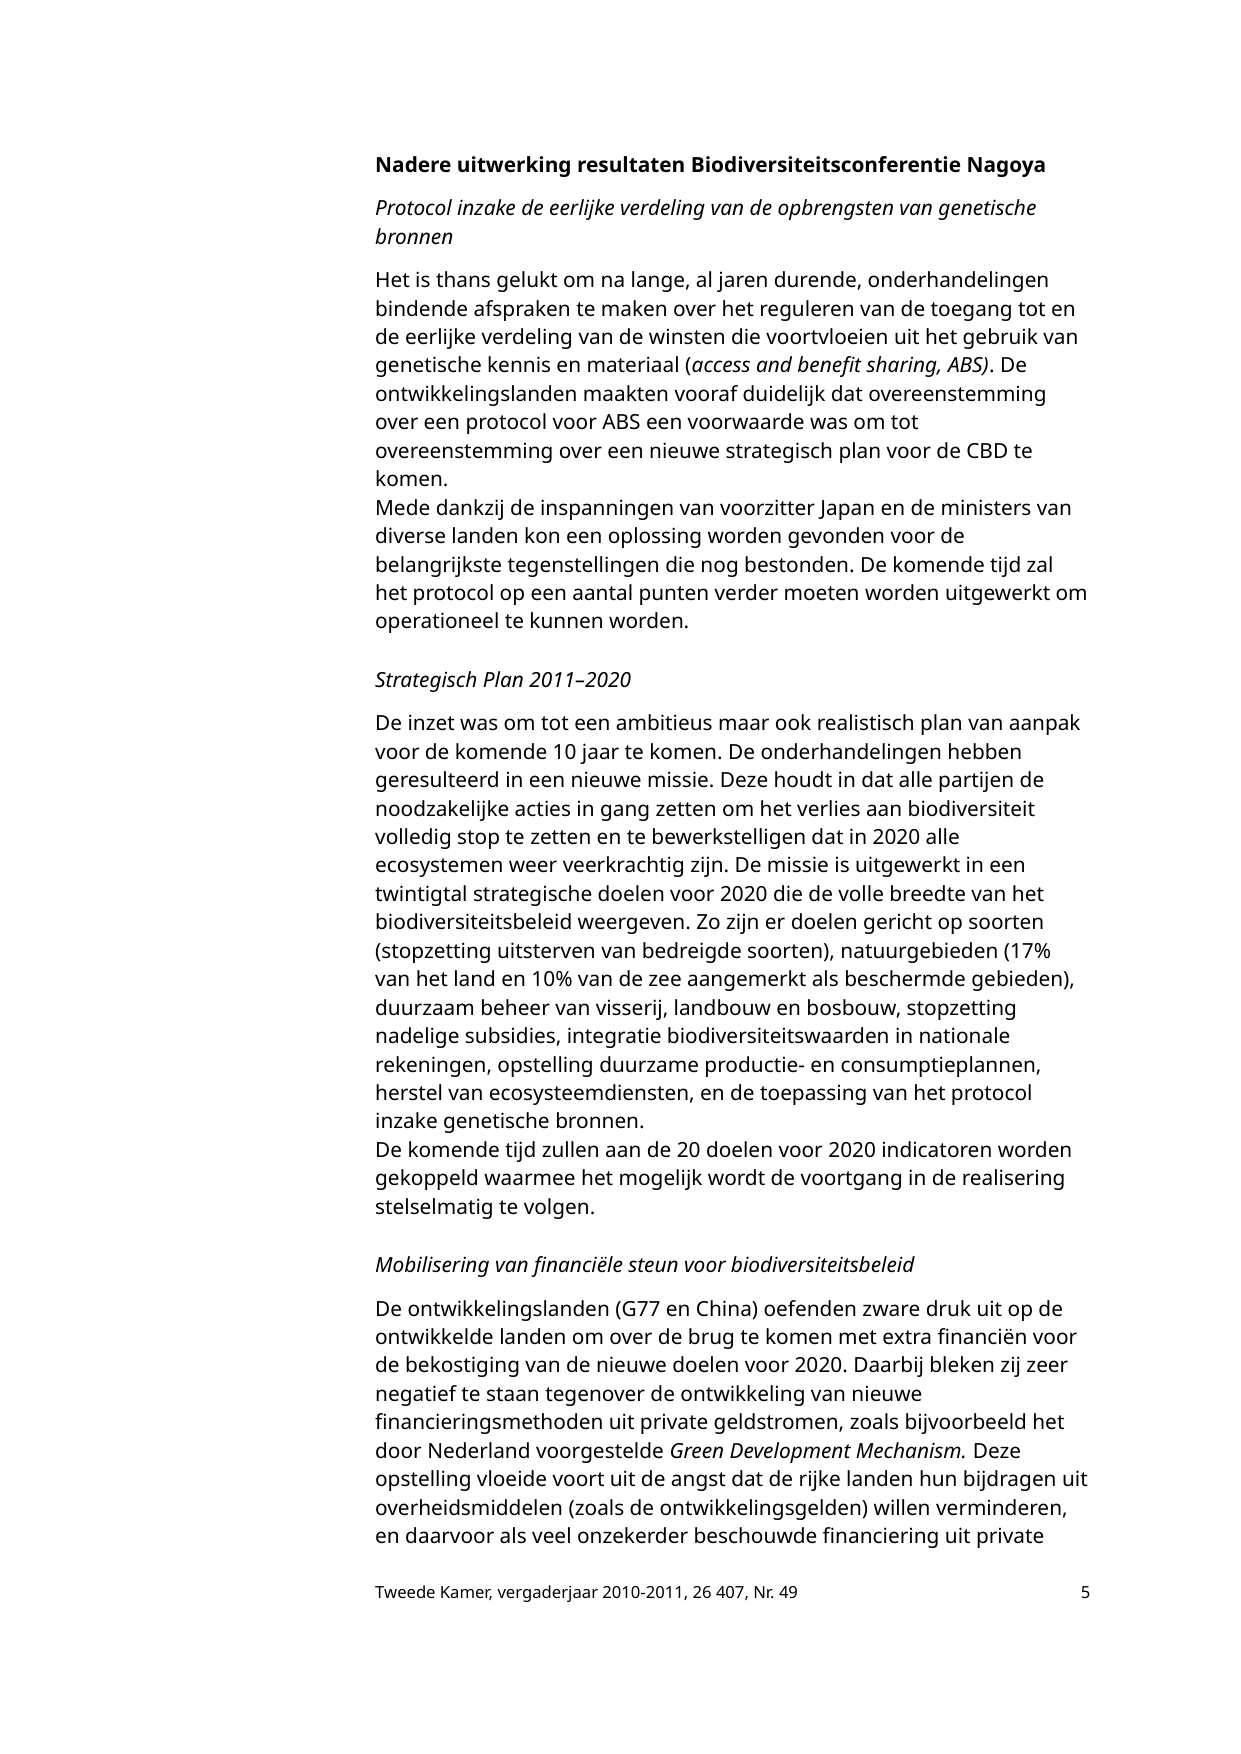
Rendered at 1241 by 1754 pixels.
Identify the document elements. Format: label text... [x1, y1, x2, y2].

text Mede dankzij de inspanningen van voorzitter Japan en de ministers van diverse landen kon een oplossing worden gevonden voor de belangrijkste tegenstellingen die nog bestonden. De komende tijd zal het protocol op een aantal punten verder moeten worden uitgewerkt om operationeel te kunnen worden. [375, 493, 1090, 635]
text Mobilisering van financiële steun voor biodiversiteitsbeleid [375, 1250, 1090, 1279]
text De inzet was om tot een ambitieus maar ook realistisch plan van aanpak voor de komende 10 jaar te komen. De onderhandelingen hebben geresulteerd in een nieuwe missie. Deze houdt in dat alle partijen de noodzakelijke acties in gang zetten om het verlies aan biodiversiteit volledig stop te zetten en te bewerkstelligen dat in 2020 alle ecosystemen weer veerkrachtig zijn. De missie is uitgewerkt in een twintigtal strategische doelen voor 2020 die de volle breedte van het biodiversiteitsbeleid weergeven. Zo zijn er doelen gericht op soorten (stopzetting uitsterven van bedreigde soorten), natuurgebieden (17% van het land en 10% van de zee aangemerkt als beschermde gebieden), duurzaam beheer van visserij, landbouw en bosbouw, stopzetting nadelige subsidies, integratie biodiversiteitswaarden in nationale rekeningen, opstelling duurzame productie- en consumptieplannen, herstel van ecosysteemdiensten, en de toepassing van het protocol inzake genetische bronnen. [375, 708, 1090, 1135]
text De komende tijd zullen aan de 20 doelen voor 2020 indicatoren worden gekoppeld waarmee het mogelijk wordt de voortgang in de realisering stelselmatig te volgen. [375, 1135, 1090, 1220]
text Strategisch Plan 2011–2020 [375, 665, 1090, 693]
text Protocol inzake de eerlijke verdeling van de opbrengsten van genetische bronnen [375, 193, 1090, 250]
text Het is thans gelukt om na lange, al jaren durende, onderhandelingen bindende afspraken te maken over het reguleren van de toegang tot en de eerlijke verdeling van de winsten die voortvloeien uit het gebruik van genetische kennis en materiaal (access and benefit sharing, ABS). De ontwikkelingslanden maakten vooraf duidelijk dat overeenstemming over een protocol voor ABS een voorwaarde was om tot overeenstemming over een nieuwe strategisch plan voor de CBD te komen. [375, 265, 1090, 493]
text De ontwikkelingslanden (G77 en China) oefenden zware druk uit op de ontwikkelde landen om over de brug te komen met extra financiën voor de bekostiging van de nieuwe doelen voor 2020. Daarbij bleken zij zeer negatief te staan tegenover de ontwikkeling van nieuwe financieringsmethoden uit private geldstromen, zoals bijvoorbeeld het door Nederland voorgestelde Green Development Mechanism. Deze opstelling vloeide voort uit de angst dat de rijke landen hun bijdragen uit overheidsmiddelen (zoals de ontwikkelingsgelden) willen verminderen, en daarvoor als veel onzekerder beschouwde financiering uit private [375, 1294, 1090, 1550]
text Nadere uitwerking resultaten Biodiversiteitsconferentie Nagoya [375, 150, 1090, 178]
